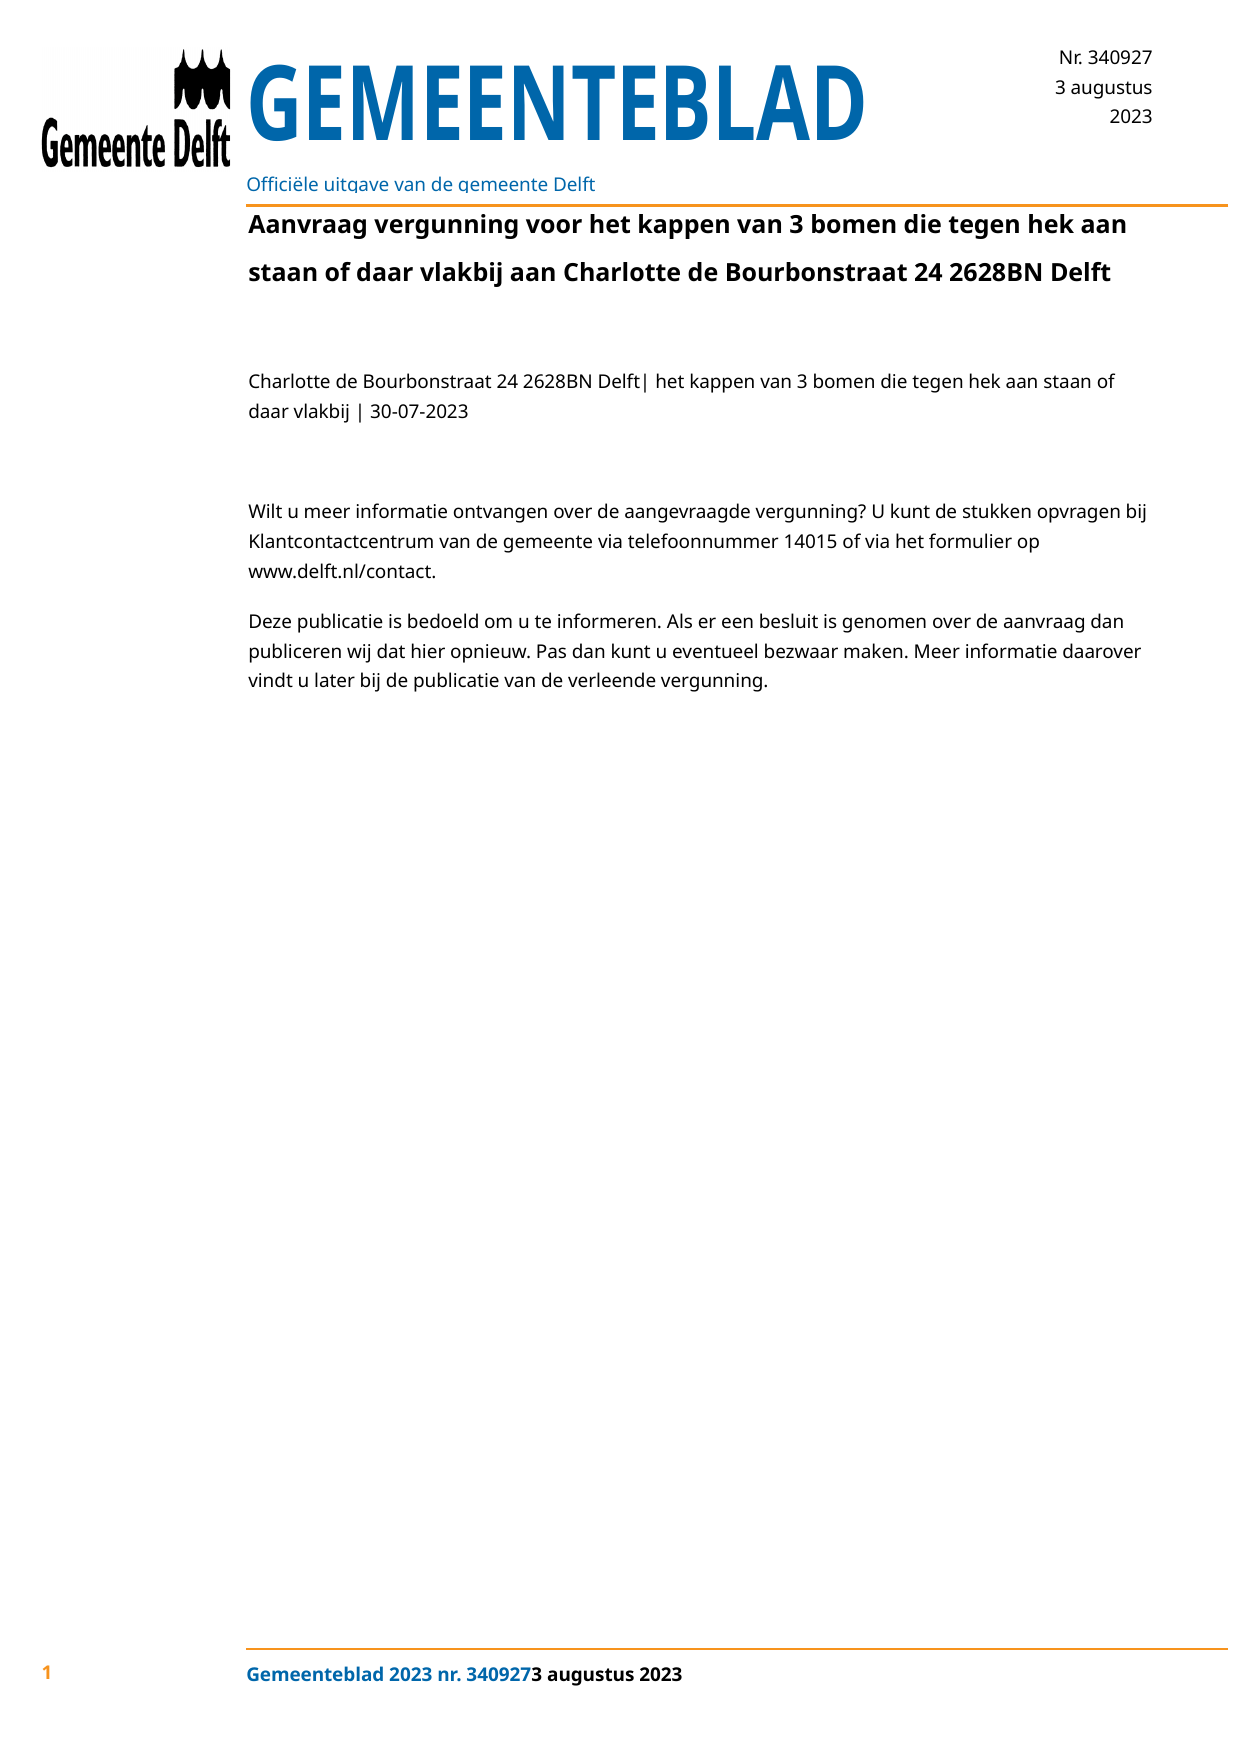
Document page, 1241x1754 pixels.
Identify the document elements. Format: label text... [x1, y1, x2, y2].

text Aanvraag vergunning voor het kappen van 3 bomen die tegen hek aan staan of daar vlakbij aan Charlotte de Bourbonstraat 24 2628BN Delft [248, 207, 1152, 288]
text Wilt u meer informatie ontvangen over de aangevraagde vergunning? U kunt de stukken opvragen bij Klantcontactcentrum van de gemeente via telefoonnummer 14015 of via het formulier op www.delft.nl/contact. [248, 499, 1152, 584]
text Charlotte de Bourbonstraat 24 2628BN Delft| het kappen van 3 bomen die tegen hek aan staan of daar vlakbij | 30-07-2023 [248, 368, 1152, 424]
picture [41, 47, 231, 172]
text Deze publicatie is bedoeld om u te informeren. Als er een besluit is genomen over de aanvraag dan publiceren wij dat hier opnieuw. Pas dan kunt u eventueel bezwaar maken. Meer informatie daarover vindt u later bij de publicatie van de verleende vergunning. [248, 608, 1152, 693]
